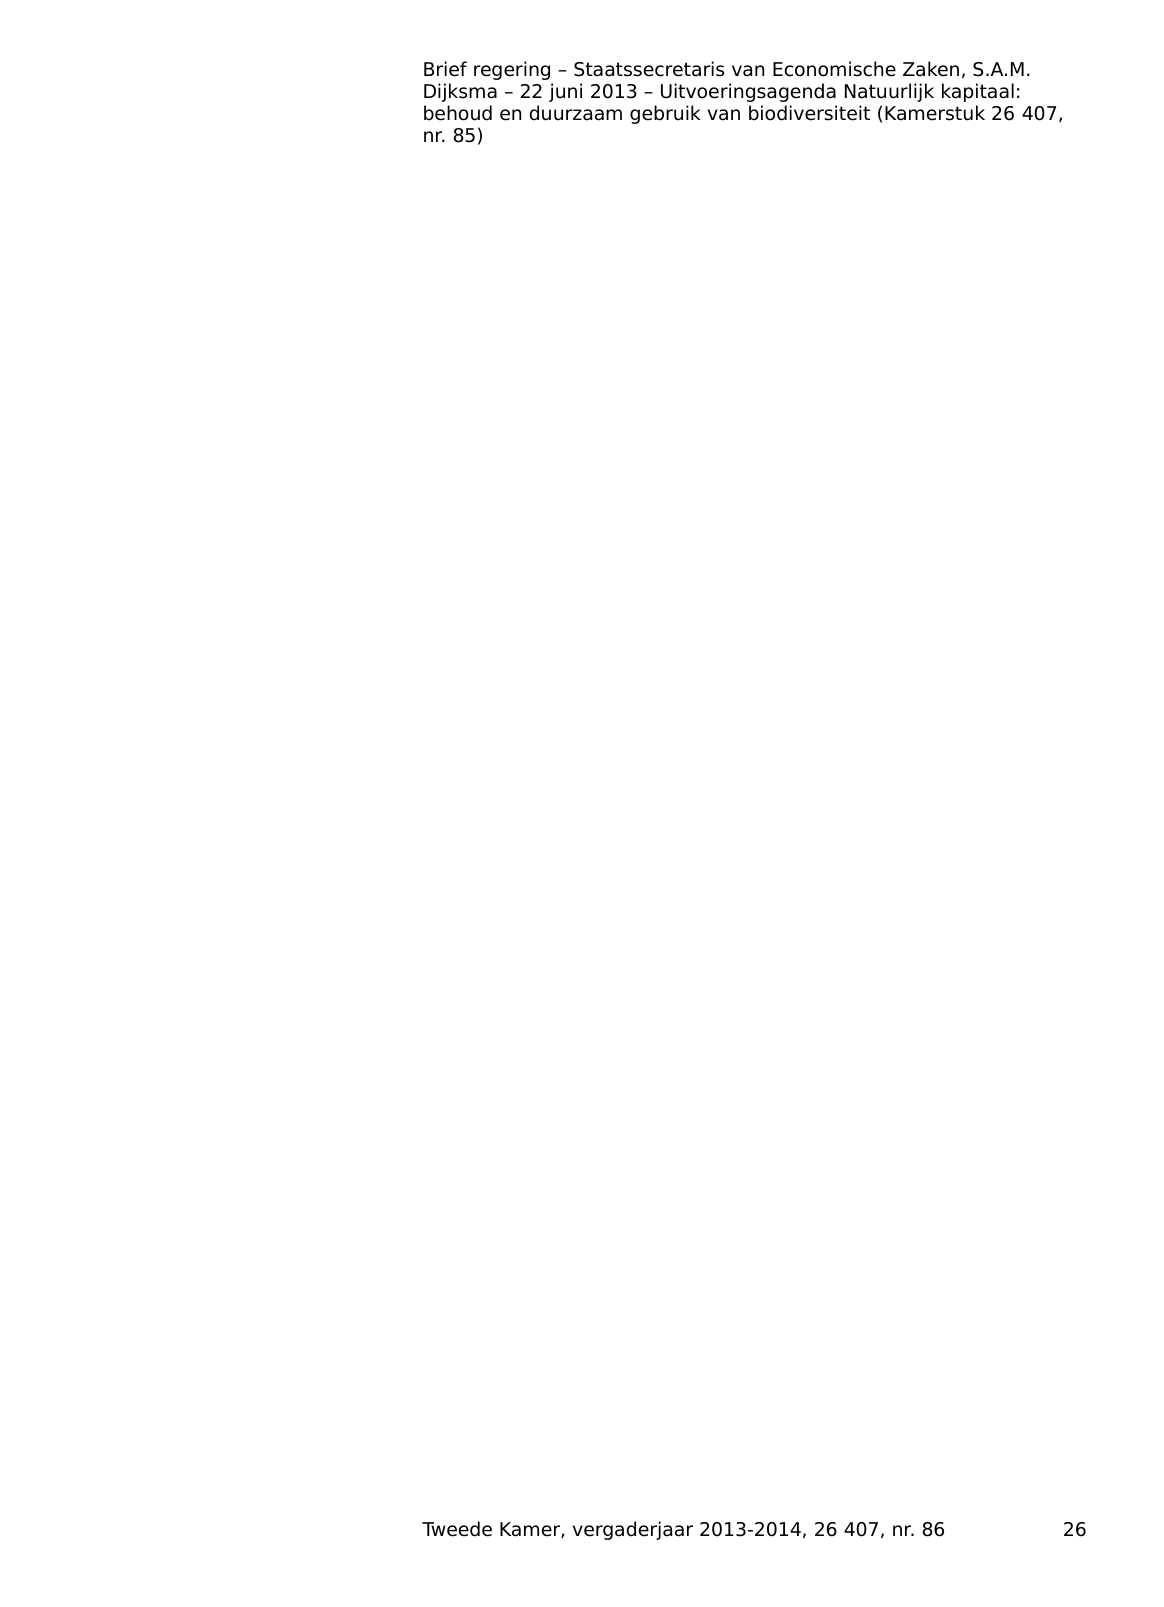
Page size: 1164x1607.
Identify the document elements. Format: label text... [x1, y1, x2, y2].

text Brief regering – Staatssecretaris van Economische Zaken, S.A.M. Dijksma – 22 juni 2013 – Uitvoeringsagenda Natuurlijk kapitaal: behoud en duurzaam gebruik van biodiversiteit (Kamerstuk 26 407, nr. 85) [422, 59, 1087, 147]
